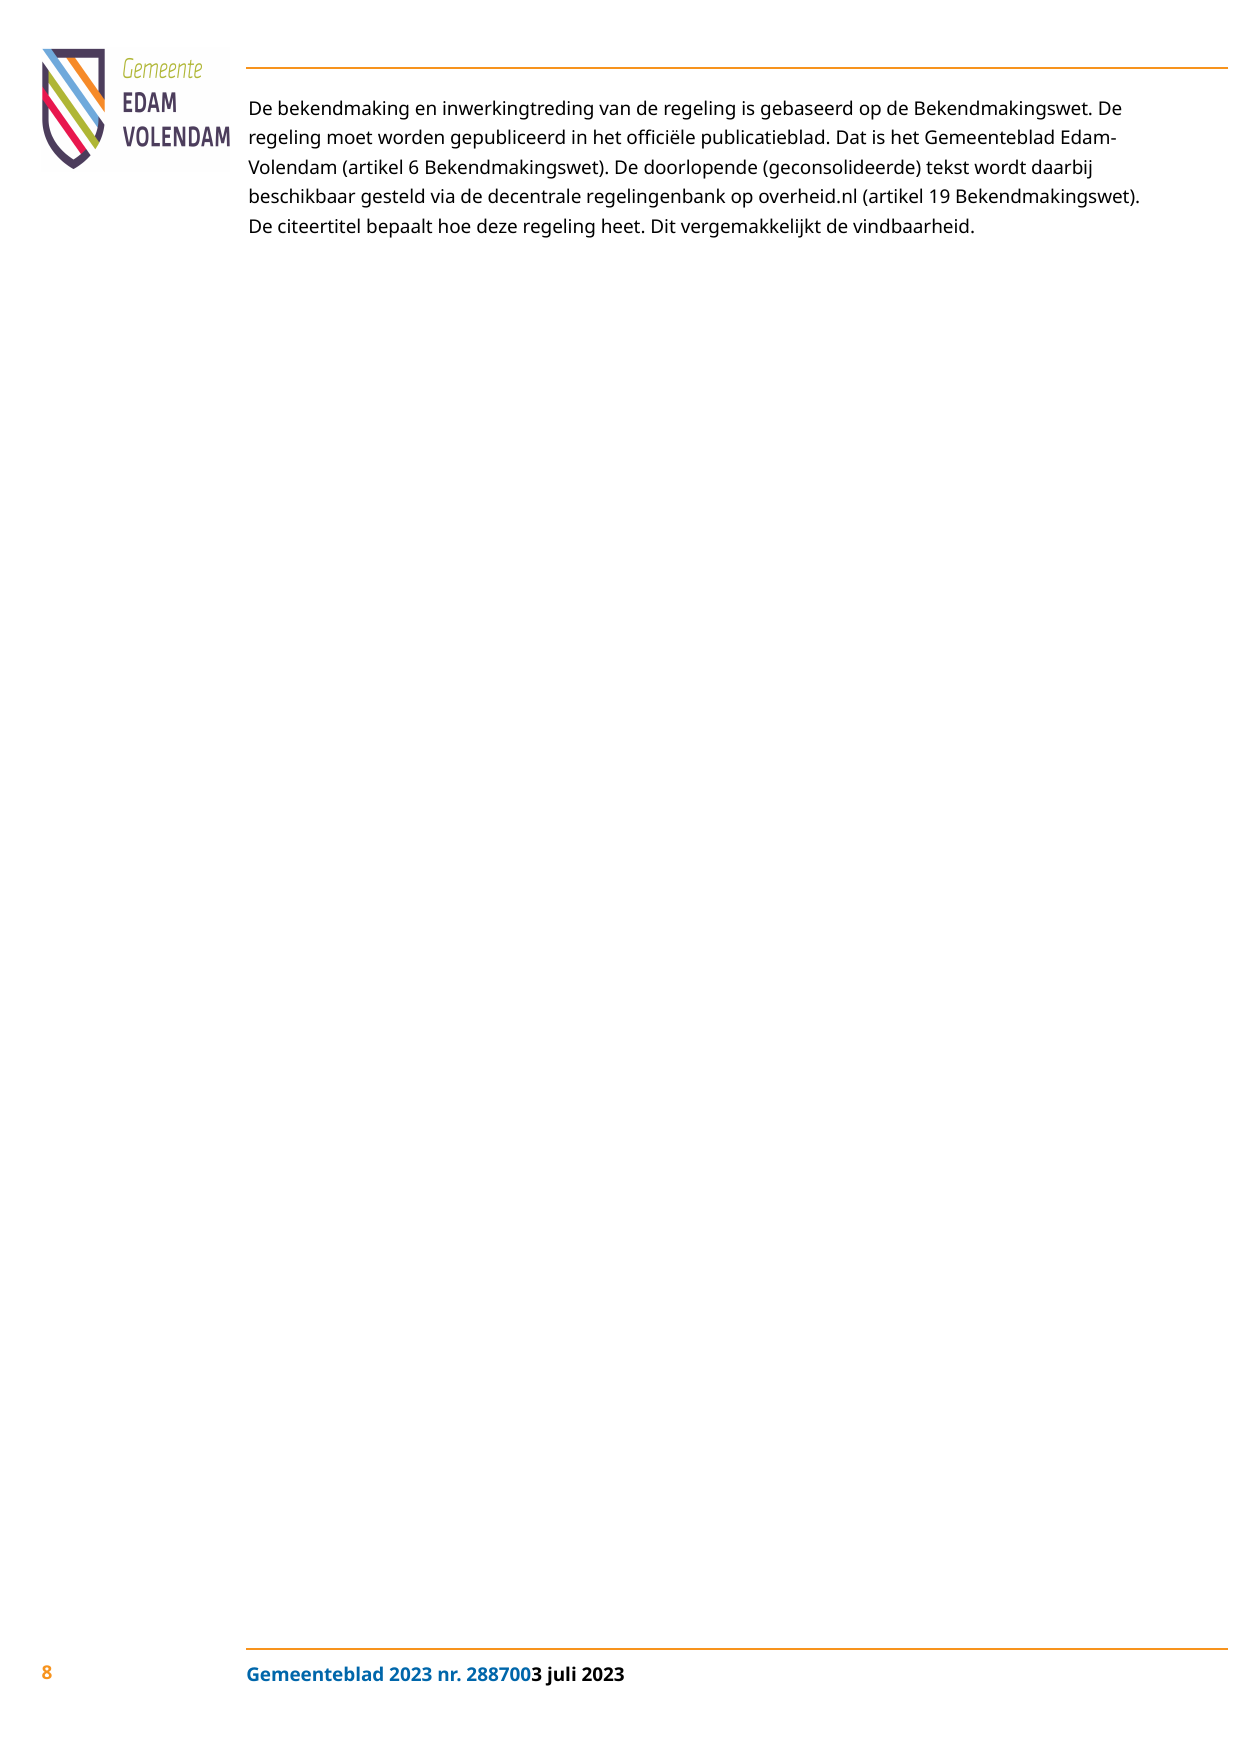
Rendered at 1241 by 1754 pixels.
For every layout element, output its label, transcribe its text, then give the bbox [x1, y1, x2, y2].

picture [41, 47, 231, 172]
text De bekendmaking en inwerkingtreding van de regeling is gebaseerd op de Bekendmakingswet. De regeling moet worden gepubliceerd in het officiële publicatieblad. Dat is het Gemeenteblad Edam-Volendam (artikel 6 Bekendmakingswet). De doorlopende (geconsolideerde) tekst wordt daarbij beschikbaar gesteld via de decentrale regelingenbank op overheid.nl (artikel 19 Bekendmakingswet). [248, 95, 1152, 209]
text De citeertitel bepaalt hoe deze regeling heet. Dit vergemakkelijkt de vindbaarheid. [248, 213, 1152, 239]
